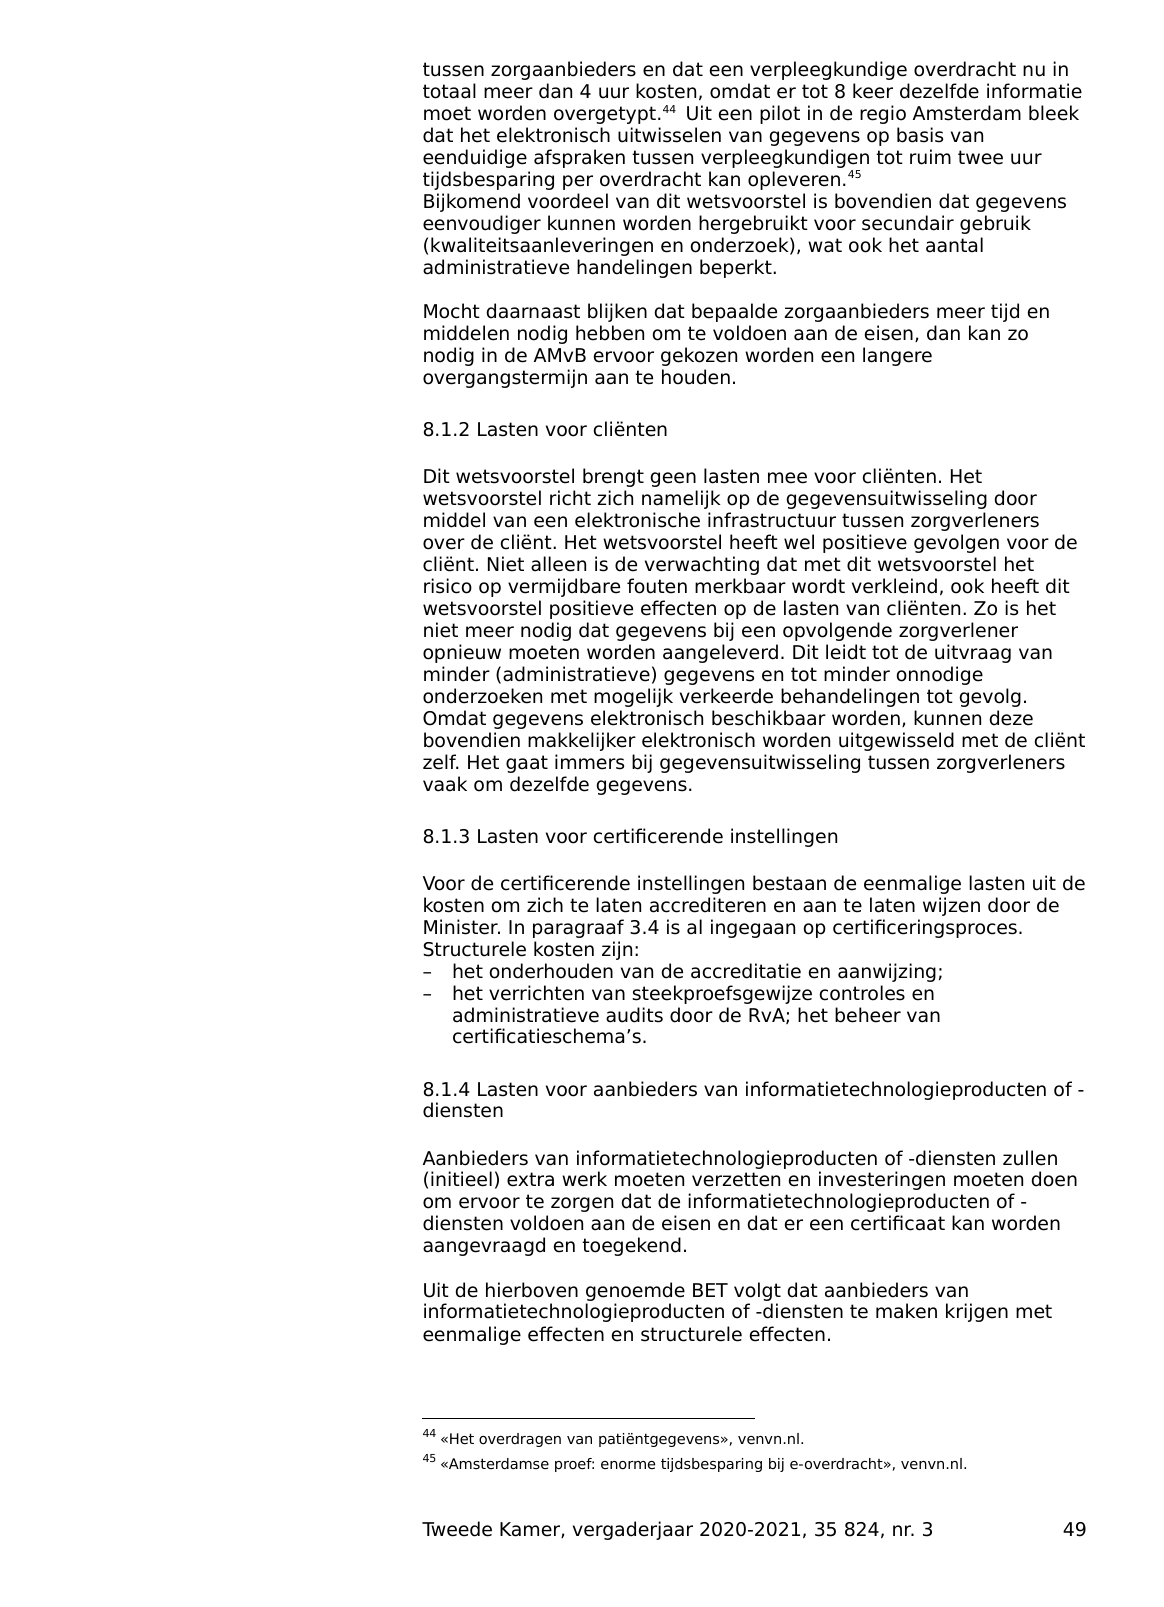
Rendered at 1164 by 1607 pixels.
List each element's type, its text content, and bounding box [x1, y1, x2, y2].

text – het verrichten van steekproefsgewijze controles en administratieve audits door de RvA; het beheer van certificatieschema’s. [422, 982, 1087, 1048]
subtitle 8.1.4 Lasten voor aanbieders van informatietechnologieproducten of -diensten [422, 1078, 1087, 1122]
text tussen zorgaanbieders en dat een verpleegkundige overdracht nu in totaal meer dan 4 uur kosten, omdat er tot 8 keer dezelfde informatie moet worden overgetypt. Uit een pilot in de regio Amsterdam bleek dat het elektronisch uitwisselen van gegevens op basis van eenduidige afspraken tussen verpleegkundigen tot ruim twee uur tijdsbesparing per overdracht kan opleveren. [422, 59, 1087, 191]
text Aanbieders van informatietechnologieproducten of -diensten zullen (initieel) extra werk moeten verzetten en investeringen moeten doen om ervoor te zorgen dat de informatietechnologieproducten of -diensten voldoen aan de eisen en dat er een certificaat kan worden aangevraagd en toegekend. [422, 1147, 1087, 1257]
text Uit de hierboven genoemde BET volgt dat aanbieders van informatietechnologieproducten of -diensten te maken krijgen met eenmalige effecten en structurele effecten. [422, 1279, 1087, 1345]
text Structurele kosten zijn: [422, 938, 1087, 961]
text Mocht daarnaast blijken dat bepaalde zorgaanbieders meer tijd en middelen nodig hebben om te voldoen aan de eisen, dan kan zo nodig in de AMvB ervoor gekozen worden een langere overgangstermijn aan te houden. [422, 301, 1087, 389]
subtitle 8.1.2 Lasten voor cliënten [422, 419, 1087, 441]
text Bijkomend voordeel van dit wetsvoorstel is bovendien dat gegevens eenvoudiger kunnen worden hergebruikt voor secundair gebruik (kwaliteitsaanleveringen en onderzoek), wat ook het aantal administratieve handelingen beperkt. [422, 191, 1087, 279]
text «Het overdragen van patiëntgegevens», venvn.nl. [422, 1427, 1087, 1449]
text «Amsterdamse proef: enorme tijdsbesparing bij e-overdracht», venvn.nl. [422, 1452, 1087, 1474]
text Dit wetsvoorstel brengt geen lasten mee voor cliënten. Het wetsvoorstel richt zich namelijk op de gegevensuitwisseling door middel van een elektronische infrastructuur tussen zorgverleners over de cliënt. Het wetsvoorstel heeft wel positieve gevolgen voor de cliënt. Niet alleen is de verwachting dat met dit wetsvoorstel het risico op vermijdbare fouten merkbaar wordt verkleind, ook heeft dit wetsvoorstel positieve effecten op de lasten van cliënten. Zo is het niet meer nodig dat gegevens bij een opvolgende zorgverlener opnieuw moeten worden aangeleverd. Dit leidt tot de uitvraag van minder (administratieve) gegevens en tot minder onnodige onderzoeken met mogelijk verkeerde behandelingen tot gevolg. Omdat gegevens elektronisch beschikbaar worden, kunnen deze bovendien makkelijker elektronisch worden uitgewisseld met de cliënt zelf. Het gaat immers bij gegevensuitwisseling tussen zorgverleners vaak om dezelfde gegevens. [422, 466, 1087, 796]
text Voor de certificerende instellingen bestaan de eenmalige lasten uit de kosten om zich te laten accrediteren en aan te laten wijzen door de Minister. In paragraaf 3.4 is al ingegaan op certificeringsproces. [422, 873, 1087, 938]
subtitle 8.1.3 Lasten voor certificerende instellingen [422, 826, 1087, 848]
text – het onderhouden van de accreditatie en aanwijzing; [422, 961, 1087, 982]
